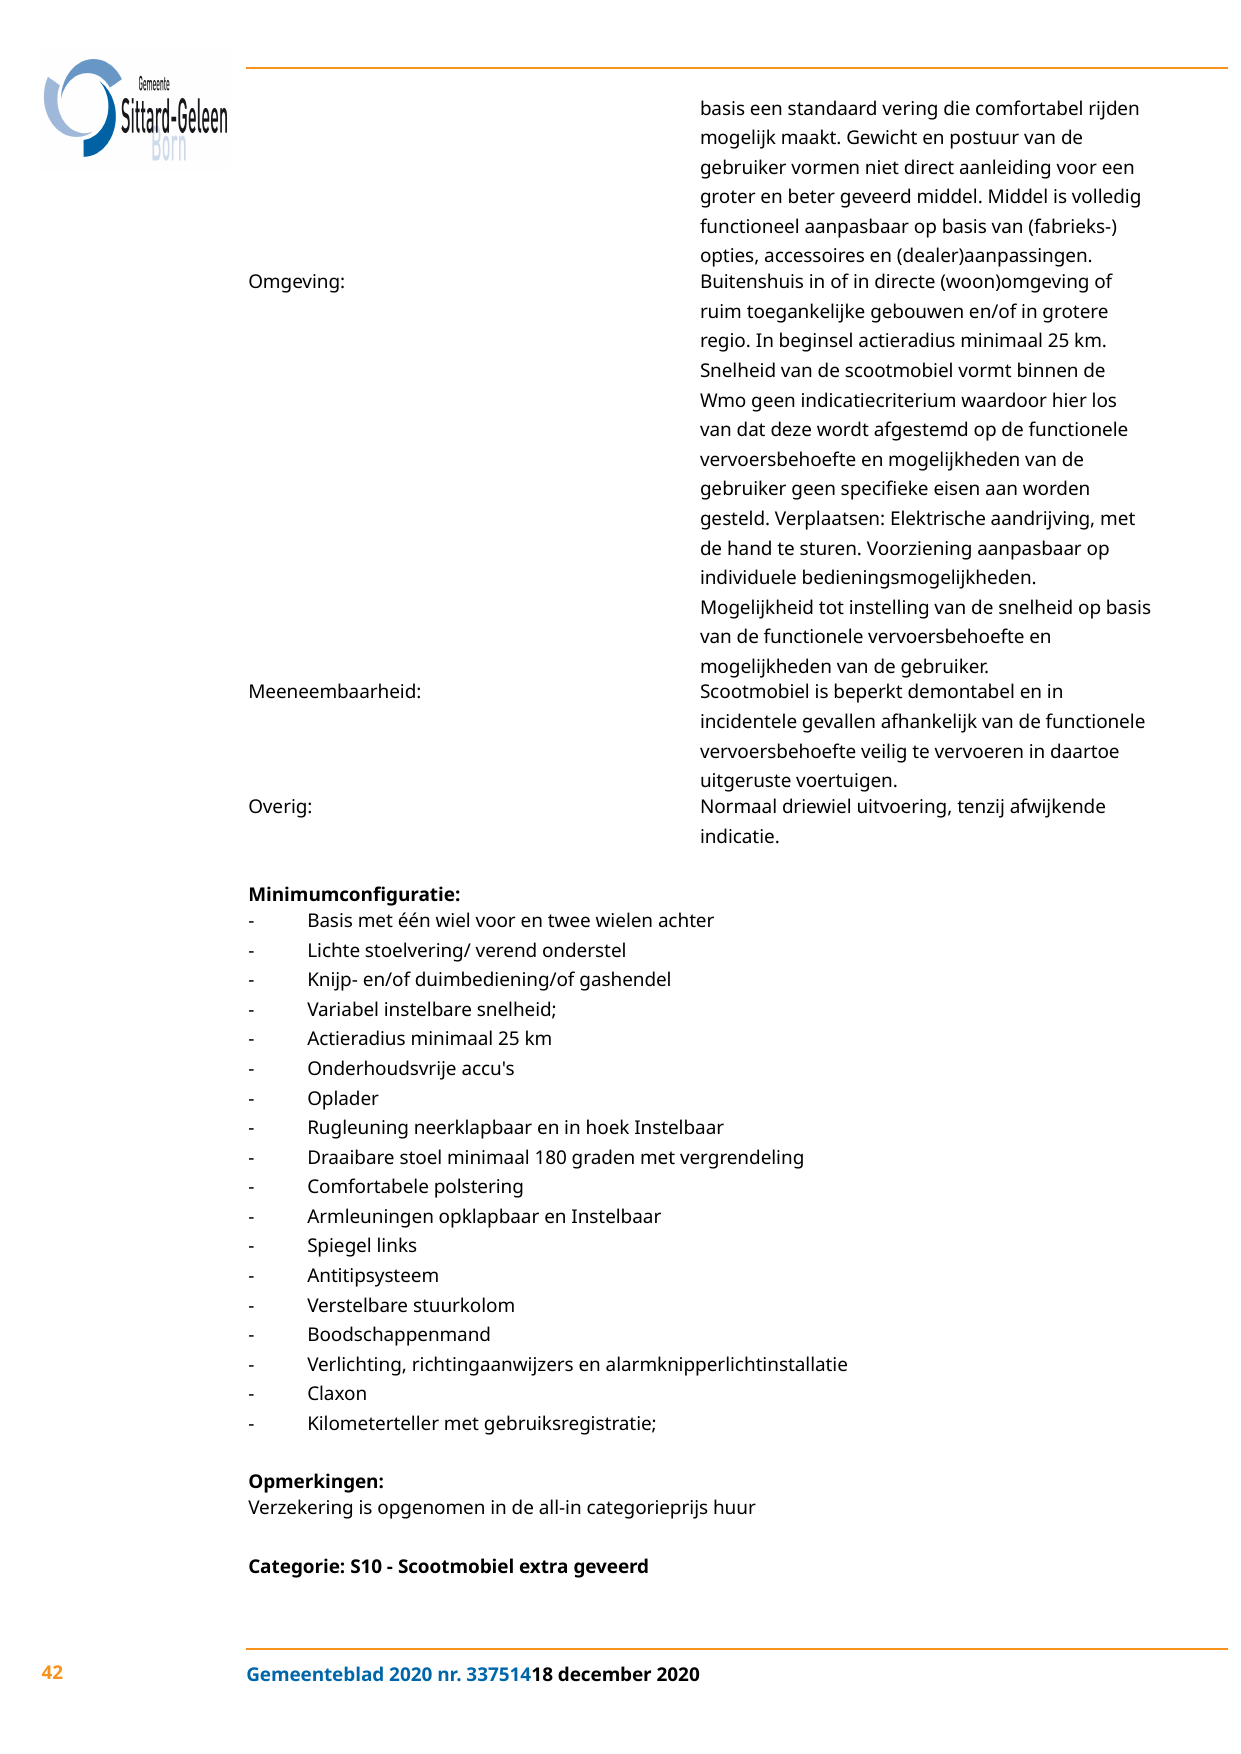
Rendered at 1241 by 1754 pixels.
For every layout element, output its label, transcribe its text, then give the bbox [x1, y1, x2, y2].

table_cell basis een standaard vering die comfortabel rijden mogelijk maakt. Gewicht en postuur van de gebruiker vormen niet direct aanleiding voor een groter en beter geveerd middel. Middel is volledig functioneel aanpasbaar op basis van (fabrieks-) opties, accessoires en (dealer)aanpassingen. [700, 95, 1152, 268]
table_cell Overig: [248, 793, 700, 848]
table_cell Basis met één wiel voor en twee wielen achter Lichte stoelvering/ verend onderstel Knijp- en/of duimbediening/of gashendel Variabel instelbare snelheid; Actieradius minimaal 25 km Onderhoudsvrije accu's Oplader Rugleuning neerklapbaar en in hoek Instelbaar Draaibare stoel minimaal 180 graden met vergrendeling Comfortabele polstering Armleuningen opklapbaar en Instelbaar Spiegel links Antitipsysteem Verstelbare stuurkolom Boodschappenmand Verlichting, richtingaanwijzers en alarmknipperlichtinstallatie Claxon Kilometerteller met gebruiksregistratie; [248, 907, 1152, 1436]
table_cell Omgeving: [248, 269, 700, 679]
picture [41, 47, 231, 172]
table_header Minimumconfiguratie: [248, 881, 1152, 907]
table_cell Meeneembaarheid: [248, 679, 700, 793]
table_cell [248, 95, 700, 268]
table_cell Scootmobiel is beperkt demontabel en in incidentele gevallen afhankelijk van de functionele vervoersbehoefte veilig te vervoeren in daartoe uitgeruste voertuigen. [700, 679, 1152, 793]
table_cell Buitenshuis in of in directe (woon)omgeving of ruim toegankelijke gebouwen en/of in grotere regio. In beginsel actieradius minimaal 25 km. Snelheid van de scootmobiel vormt binnen de Wmo geen indicatiecriterium waardoor hier los van dat deze wordt afgestemd op de functionele vervoersbehoefte en mogelijkheden van de gebruiker geen specifieke eisen aan worden gesteld. Verplaatsen: Elektrische aandrijving, met de hand te sturen. Voorziening aanpasbaar op individuele bedieningsmogelijkheden. Mogelijkheid tot instelling van de snelheid op basis van de functionele vervoersbehoefte en mogelijkheden van de gebruiker. [700, 269, 1152, 679]
table_cell Verzekering is opgenomen in de all-in categorieprijs huur [248, 1495, 1152, 1520]
table_header Opmerkingen: [248, 1469, 1152, 1494]
table_cell Normaal driewiel uitvoering, tenzij afwijkende indicatie. [700, 793, 1152, 848]
table_header Categorie: S10 - Scootmobiel extra geveerd [248, 1553, 1152, 1579]
